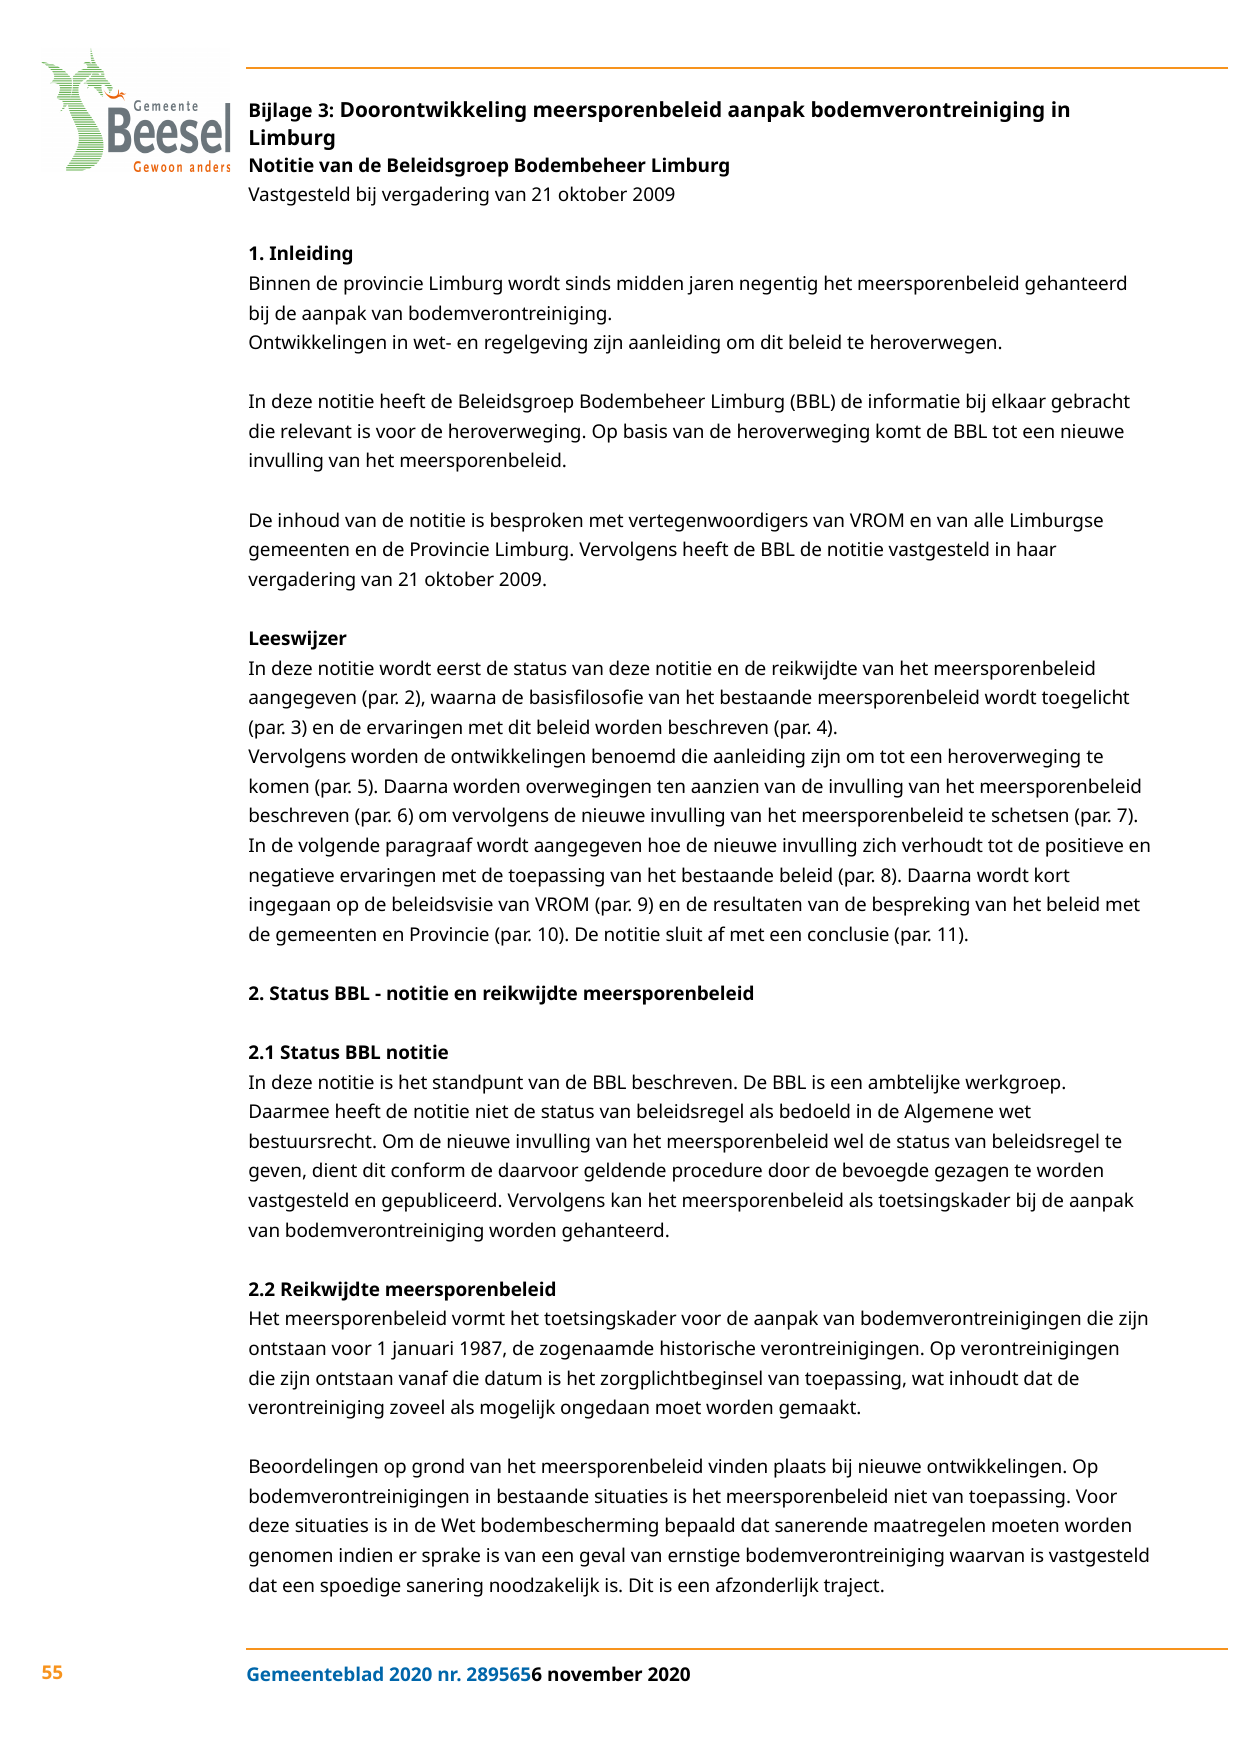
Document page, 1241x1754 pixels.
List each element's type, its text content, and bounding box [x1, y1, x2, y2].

text 2.1 Status BBL notitie [248, 1039, 1152, 1065]
text In deze notitie wordt eerst de status van deze notitie en de reikwijdte van het meersporenbeleid aangegeven (par. 2), waarna de basisfilosofie van het bestaande meersporenbeleid wordt toegelicht (par. 3) en de ervaringen met dit beleid worden beschreven (par. 4). [248, 655, 1152, 739]
text Notitie van de Beleidsgroep Bodembeheer Limburg [248, 152, 1152, 177]
text Binnen de provincie Limburg wordt sinds midden jaren negentig het meersporenbeleid gehanteerd bij de aanpak van bodemverontreiniging. [248, 270, 1152, 325]
text Beoordelingen op grond van het meersporenbeleid vinden plaats bij nieuwe ontwikkelingen. Op bodemverontreinigingen in bestaande situaties is het meersporenbeleid niet van toepassing. Voor deze situaties is in de Wet bodembescherming bepaald dat sanerende maatregelen moeten worden genomen indien er sprake is van een geval van ernstige bodemverontreiniging waarvan is vastgesteld dat een spoedige sanering noodzakelijk is. Dit is een afzonderlijk traject. [248, 1453, 1152, 1597]
text Ontwikkelingen in wet- en regelgeving zijn aanleiding om dit beleid te heroverwegen. [248, 329, 1152, 355]
text Het meersporenbeleid vormt het toetsingskader voor de aanpak van bodemverontreinigingen die zijn ontstaan voor 1 januari 1987, de zogenaamde historische verontreinigingen. Op verontreinigingen die zijn ontstaan vanaf die datum is het zorgplichtbeginsel van toepassing, wat inhoudt dat de verontreiniging zoveel als mogelijk ongedaan moet worden gemaakt. [248, 1306, 1152, 1420]
text 2. Status BBL - notitie en reikwijdte meersporenbeleid [248, 980, 1152, 1006]
text 2.2 Reikwijdte meersporenbeleid [248, 1276, 1152, 1302]
text Vastgesteld bij vergadering van 21 oktober 2009 [248, 181, 1152, 207]
text De inhoud van de notitie is besproken met vertegenwoordigers van VROM en van alle Limburgse gemeenten en de Provincie Limburg. Vervolgens heeft de BBL de notitie vastgesteld in haar vergadering van 21 oktober 2009. [248, 507, 1152, 592]
text In deze notitie heeft de Beleidsgroep Bodembeheer Limburg (BBL) de informatie bij elkaar gebracht die relevant is voor de heroverweging. Op basis van de heroverweging komt de BBL tot een nieuwe invulling van het meersporenbeleid. [248, 388, 1152, 473]
text 1. Inleiding [248, 241, 1152, 266]
text In deze notitie is het standpunt van de BBL beschreven. De BBL is een ambtelijke werkgroep. Daarmee heeft de notitie niet de status van beleidsregel als bedoeld in de Algemene wet bestuursrecht. Om de nieuwe invulling van het meersporenbeleid wel de status van beleidsregel te geven, dient dit conform de daarvoor geldende procedure door de bevoegde gezagen te worden vastgesteld en gepubliceerd. Vervolgens kan het meersporenbeleid als toetsingskader bij de aanpak van bodemverontreiniging worden gehanteerd. [248, 1069, 1152, 1242]
text Leeswijzer [248, 625, 1152, 651]
text Vervolgens worden de ontwikkelingen benoemd die aanleiding zijn om tot een heroverweging te komen (par. 5). Daarna worden overwegingen ten aanzien van de invulling van het meersporenbeleid beschreven (par. 6) om vervolgens de nieuwe invulling van het meersporenbeleid te schetsen (par. 7). In de volgende paragraaf wordt aangegeven hoe de nieuwe invulling zich verhoudt tot de positieve en negatieve ervaringen met de toepassing van het bestaande beleid (par. 8). Daarna wordt kort ingegaan op de beleidsvisie van VROM (par. 9) en de resultaten van de bespreking van het beleid met de gemeenten en Provincie (par. 10). De notitie sluit af met een conclusie (par. 11). [248, 743, 1152, 947]
text Bijlage 3: Doorontwikkeling meersporenbeleid aanpak bodemverontreiniging in Limburg [248, 95, 1152, 152]
picture [41, 47, 231, 172]
